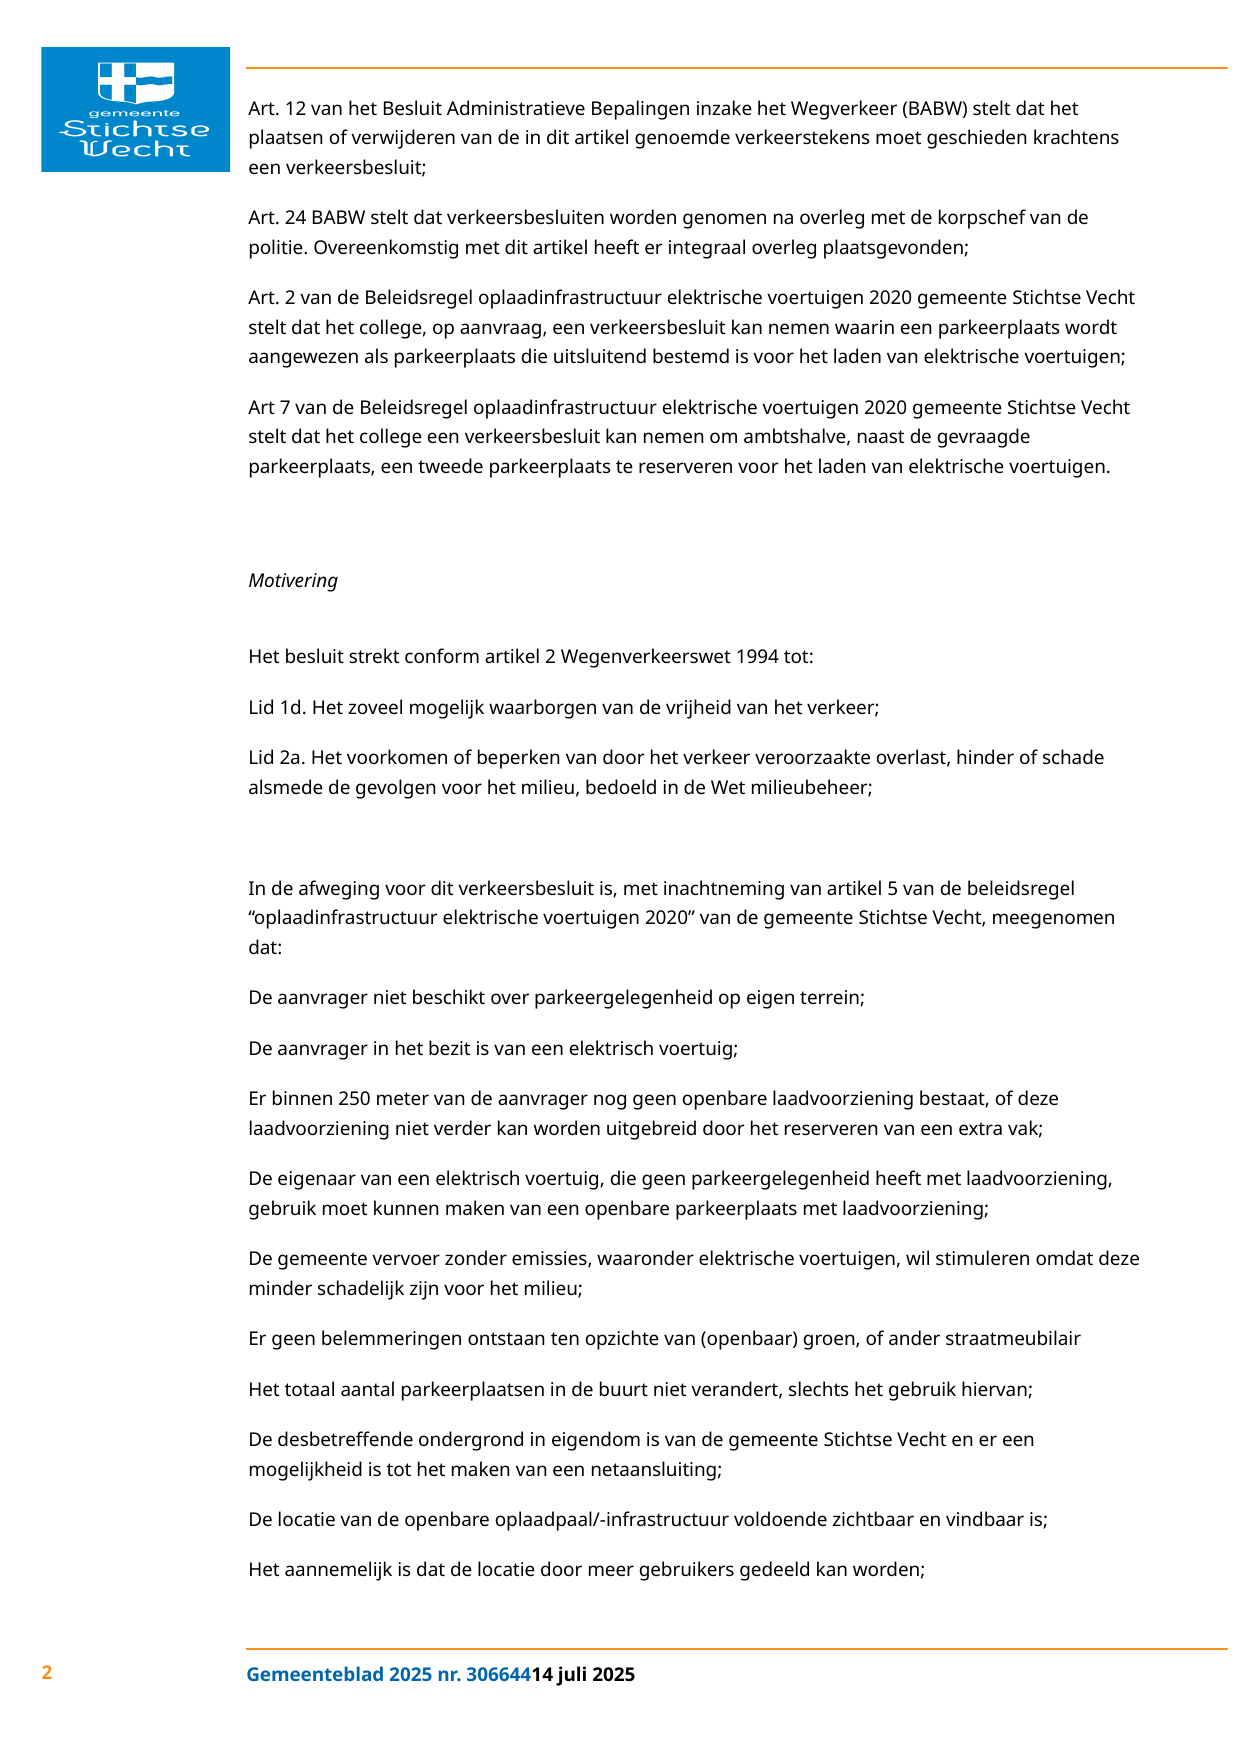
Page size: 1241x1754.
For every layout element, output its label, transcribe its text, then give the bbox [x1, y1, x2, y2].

text Art. 2 van de Beleidsregel oplaadinfrastructuur elektrische voertuigen 2020 gemeente Stichtse Vecht stelt dat het college, op aanvraag, een verkeersbesluit kan nemen waarin een parkeerplaats wordt aangewezen als parkeerplaats die uitsluitend bestemd is voor het laden van elektrische voertuigen; [248, 284, 1152, 369]
text De aanvrager in het bezit is van een elektrisch voertuig; [248, 1035, 1152, 1061]
text Het besluit strekt conform artikel 2 Wegenverkeerswet 1994 tot: [248, 644, 1152, 669]
text Er binnen 250 meter van de aanvrager nog geen openbare laadvoorziening bestaat, of deze laadvoorziening niet verder kan worden uitgebreid door het reserveren van een extra vak; [248, 1085, 1152, 1141]
text De gemeente vervoer zonder emissies, waaronder elektrische voertuigen, wil stimuleren omdat deze minder schadelijk zijn voor het milieu; [248, 1245, 1152, 1301]
text De desbetreffende ondergrond in eigendom is van de gemeente Stichtse Vecht en er een mogelijkheid is tot het maken van een netaansluiting; [248, 1426, 1152, 1481]
text De locatie van de openbare oplaadpaal/-infrastructuur voldoende zichtbaar en vindbaar is; [248, 1506, 1152, 1532]
text Motivering [248, 567, 1152, 593]
text In de afweging voor dit verkeersbesluit is, met inachtneming van artikel 5 van de beleidsregel “oplaadinfrastructuur elektrische voertuigen 2020” van de gemeente Stichtse Vecht, meegenomen dat: [248, 875, 1152, 960]
text Art. 12 van het Besluit Administratieve Bepalingen inzake het Wegverkeer (BABW) stelt dat het plaatsen of verwijderen van de in dit artikel genoemde verkeerstekens moet geschieden krachtens een verkeersbesluit; [248, 95, 1152, 180]
picture [99, 63, 135, 101]
text Art. 24 BABW stelt dat verkeersbesluiten worden genomen na overleg met de korpschef van de politie. Overeenkomstig met dit artikel heeft er integraal overleg plaatsgevonden; [248, 204, 1152, 260]
text Lid 1d. Het zoveel mogelijk waarborgen van de vrijheid van het verkeer; [248, 694, 1152, 720]
text Het totaal aantal parkeerplaatsen in de buurt niet verandert, slechts het gebruik hiervan; [248, 1376, 1152, 1401]
text Art 7 van de Beleidsregel oplaadinfrastructuur elektrische voertuigen 2020 gemeente Stichtse Vecht stelt dat het college een verkeersbesluit kan nemen om ambtshalve, naast de gevraagde parkeerplaats, een tweede parkeerplaats te reserveren voor het laden van elektrische voertuigen. [248, 394, 1152, 479]
text Er geen belemmeringen ontstaan ten opzichte van (openbaar) groen, of ander straatmeubilair [248, 1325, 1152, 1351]
text De aanvrager niet beschikt over parkeergelegenheid op eigen terrein; [248, 984, 1152, 1010]
picture [137, 63, 174, 103]
text De eigenaar van een elektrisch voertuig, die geen parkeergelegenheid heeft met laadvoorziening, gebruik moet kunnen maken van een openbare parkeerplaats met laadvoorziening; [248, 1165, 1152, 1221]
text Lid 2a. Het voorkomen of beperken van door het verkeer veroorzaakte overlast, hinder of schade alsmede de gevolgen voor het milieu, bedoeld in de Wet milieubeheer; [248, 744, 1152, 800]
text Het aannemelijk is dat de locatie door meer gebruikers gedeeld kan worden; [248, 1557, 1152, 1582]
